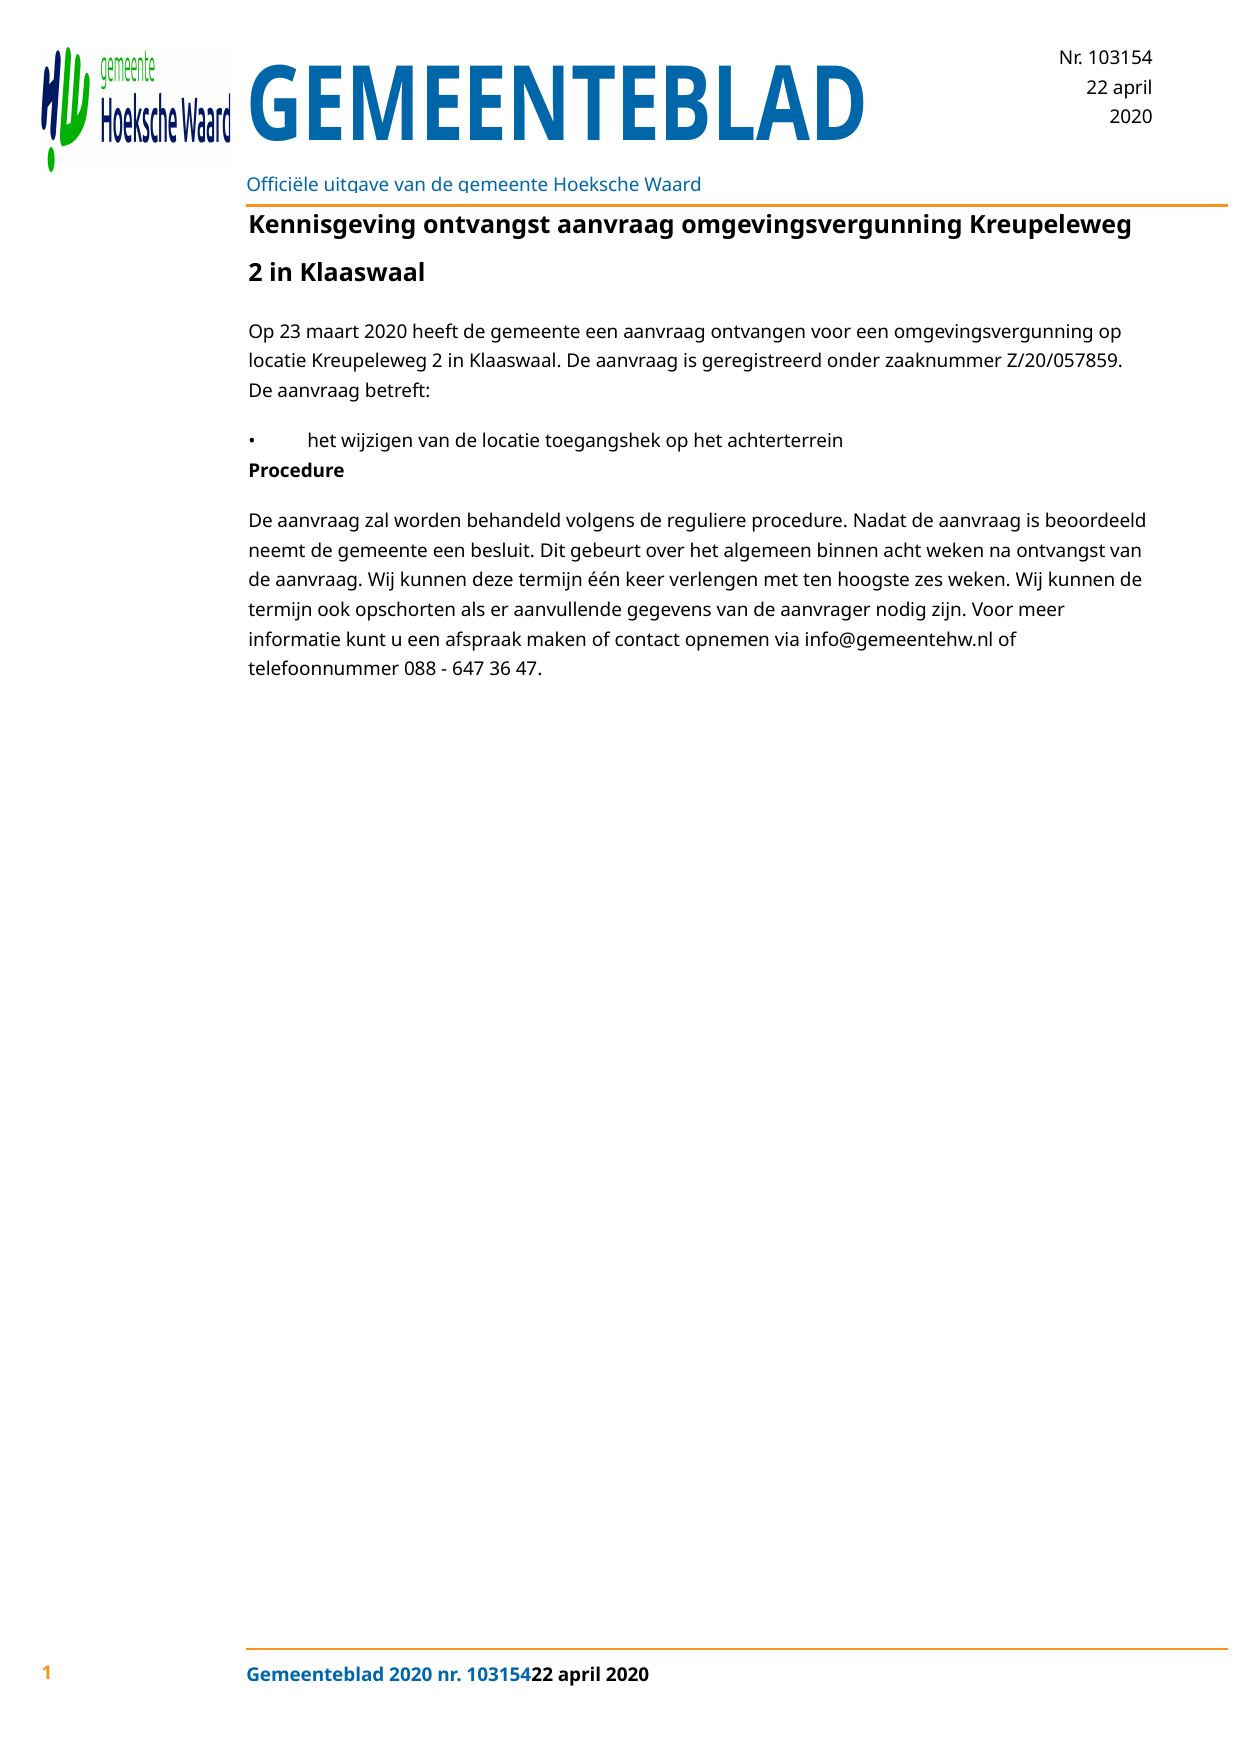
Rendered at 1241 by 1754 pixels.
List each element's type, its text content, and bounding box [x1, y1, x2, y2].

text Kennisgeving ontvangst aanvraag omgevingsvergunning Kreupeleweg 2 in Klaaswaal [248, 207, 1152, 288]
list het wijzigen van de locatie toegangshek op het achterterrein [248, 427, 1152, 453]
text Op 23 maart 2020 heeft de gemeente een aanvraag ontvangen voor een omgevingsvergunning op locatie Kreupeleweg 2 in Klaaswaal. De aanvraag is geregistreerd onder zaaknummer Z/20/057859. De aanvraag betreft: [248, 318, 1152, 403]
text De aanvraag zal worden behandeld volgens de reguliere procedure. Nadat de aanvraag is beoordeeld neemt de gemeente een besluit. Dit gebeurt over het algemeen binnen acht weken na ontvangst van de aanvraag. Wij kunnen deze termijn één keer verlengen met ten hoogste zes weken. Wij kunnen de termijn ook opschorten als er aanvullende gegevens van de aanvrager nodig zijn. Voor meer informatie kunt u een afspraak maken of contact opnemen via info@gemeentehw.nl of telefoonnummer 088 - 647 36 47. [248, 507, 1152, 681]
picture [41, 47, 231, 172]
text Procedure [248, 457, 1152, 483]
